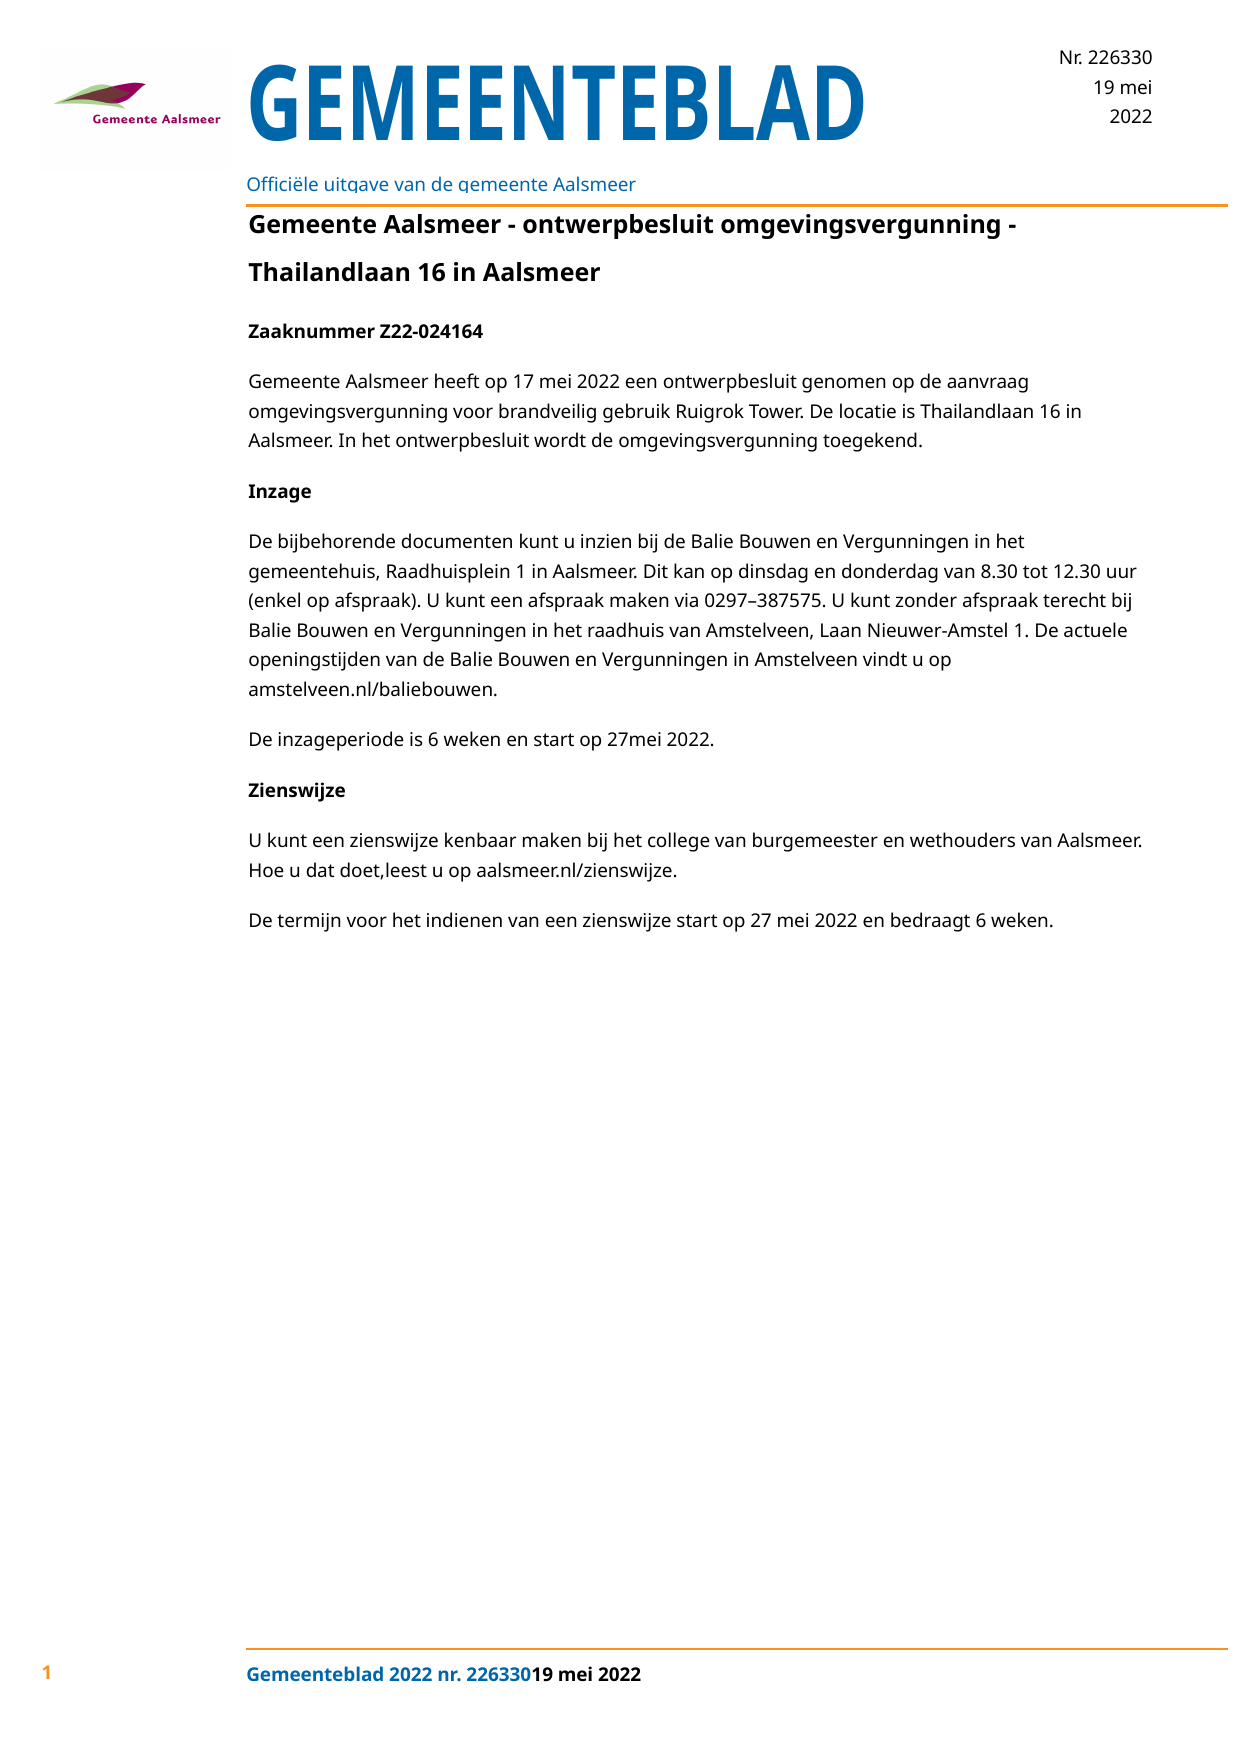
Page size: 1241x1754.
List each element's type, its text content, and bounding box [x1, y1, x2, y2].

text Gemeente Aalsmeer heeft op 17 mei 2022 een ontwerpbesluit genomen op de aanvraag omgevingsvergunning voor brandveilig gebruik Ruigrok Tower. De locatie is Thailandlaan 16 in Aalsmeer. In het ontwerpbesluit wordt de omgevingsvergunning toegekend. [248, 368, 1152, 453]
text U kunt een zienswijze kenbaar maken bij het college van burgemeester en wethouders van Aalsmeer. Hoe u dat doet,leest u op aalsmeer.nl/zienswijze. [248, 827, 1152, 883]
text Zaaknummer Z22-024164 [248, 318, 1152, 344]
text Zienswijze [248, 777, 1152, 803]
text De termijn voor het indienen van een zienswijze start op 27 mei 2022 en bedraagt 6 weken. [248, 907, 1152, 933]
text De inzageperiode is 6 weken en start op 27mei 2022. [248, 727, 1152, 752]
text Gemeente Aalsmeer - ontwerpbesluit omgevingsvergunning - Thailandlaan 16 in Aalsmeer [248, 207, 1152, 288]
picture [41, 47, 231, 172]
text Inzage [248, 478, 1152, 504]
text De bijbehorende documenten kunt u inzien bij de Balie Bouwen en Vergunningen in het gemeentehuis, Raadhuisplein 1 in Aalsmeer. Dit kan op dinsdag en donderdag van 8.30 tot 12.30 uur (enkel op afspraak). U kunt een afspraak maken via 0297–387575. U kunt zonder afspraak terecht bij Balie Bouwen en Vergunningen in het raadhuis van Amstelveen, Laan Nieuwer-Amstel 1. De actuele openingstijden van de Balie Bouwen en Vergunningen in Amstelveen vindt u op amstelveen.nl/baliebouwen. [248, 528, 1152, 702]
